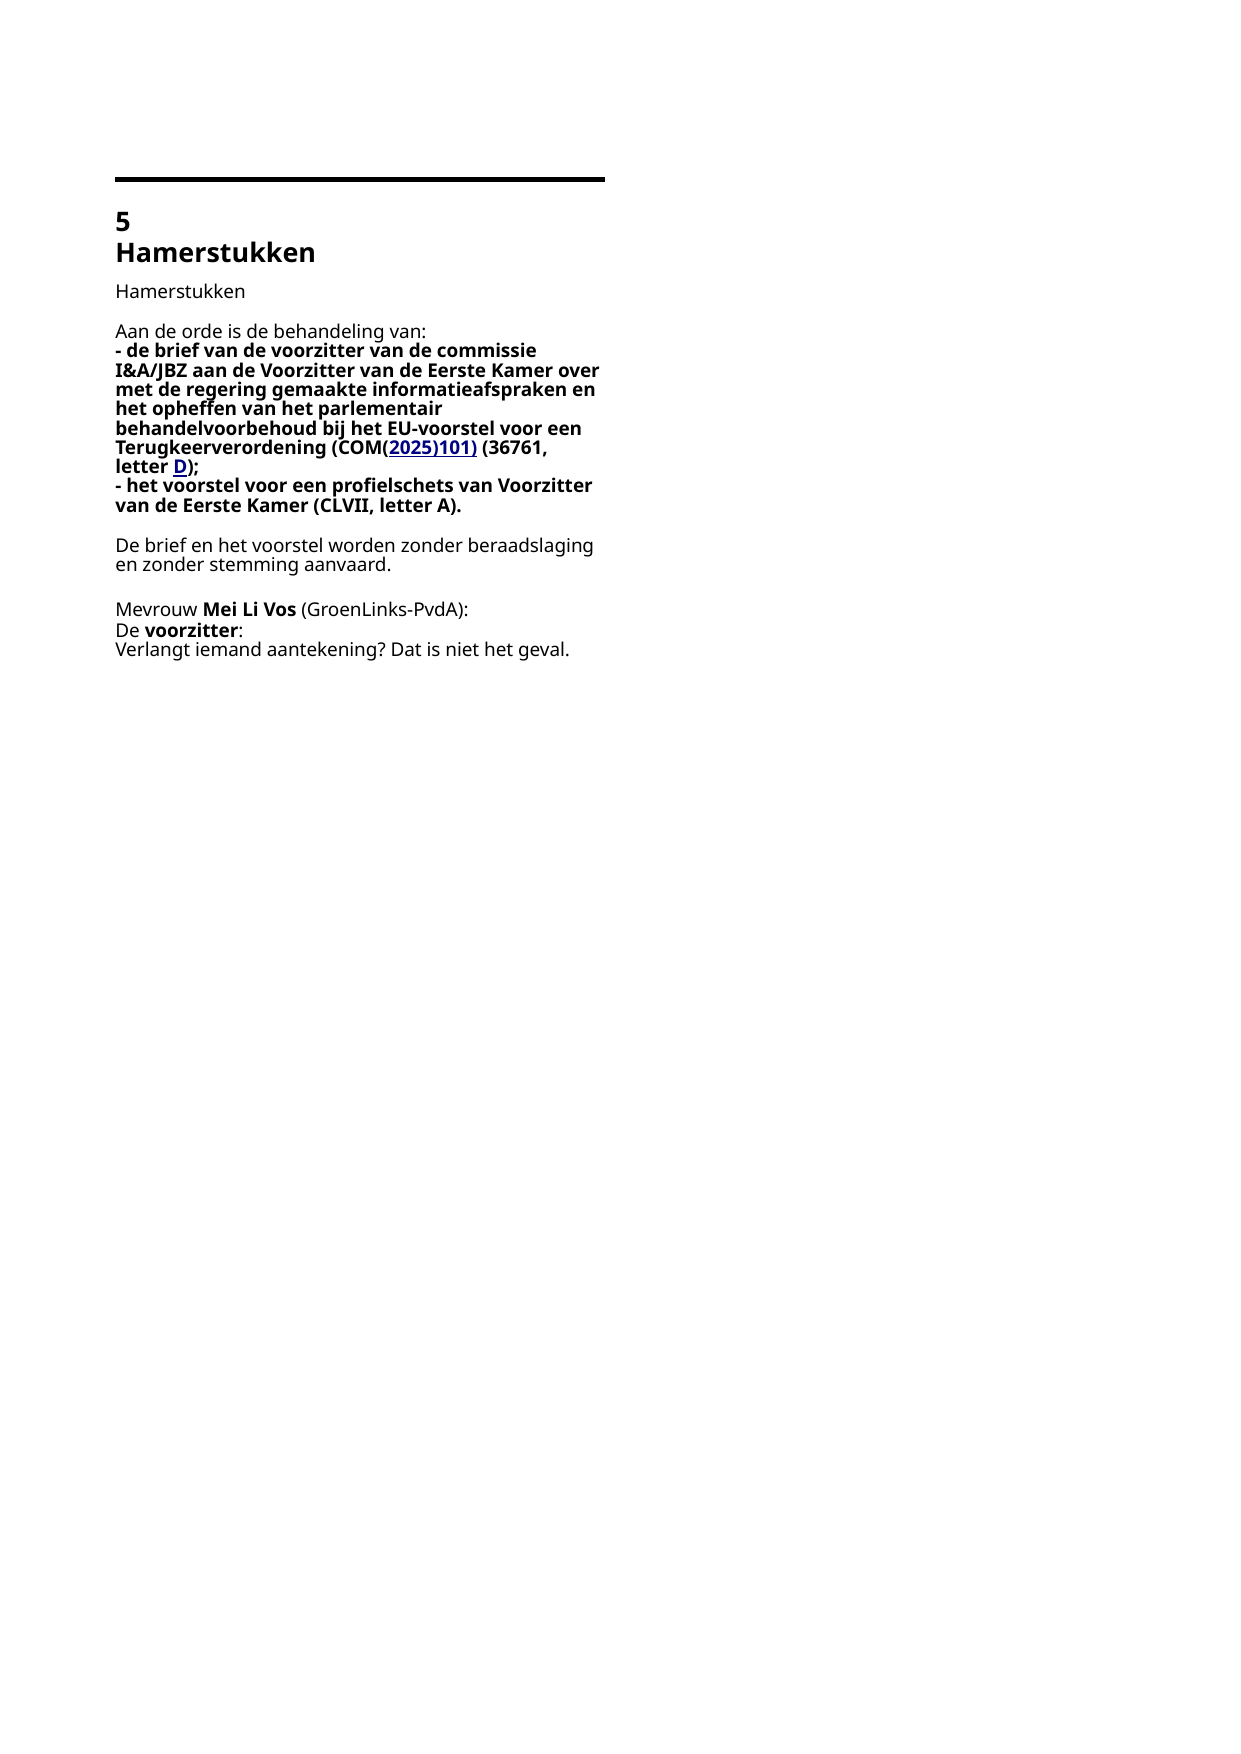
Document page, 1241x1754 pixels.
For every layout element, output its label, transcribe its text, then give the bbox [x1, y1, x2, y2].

text De brief en het voorstel worden zonder beraadslaging en zonder stemming aanvaard. [115, 537, 605, 575]
text - de brief van de voorzitter van de commissie I&A/JBZ aan de Voorzitter van de Eerste Kamer over met de regering gemaakte informatieafspraken en het opheffen van het parlementair behandelvoorbehoud bij het EU-voorstel voor een Terugkeerverordening (COM(2025)101) (36761, letter D); [115, 342, 605, 477]
text Verlangt iemand aantekening? Dat is niet het geval. [115, 641, 605, 660]
text Aan de orde is de behandeling van: [115, 323, 605, 342]
text Hamerstukken [115, 283, 605, 302]
text Mevrouw Mei Li Vos (GroenLinks-PvdA): [115, 596, 605, 622]
text 5 [115, 203, 605, 239]
text - het voorstel voor een profielschets van Voorzitter van de Eerste Kamer (CLVII, letter A). [115, 477, 605, 516]
text Hamerstukken [115, 239, 605, 283]
text De voorzitter: [115, 622, 605, 641]
